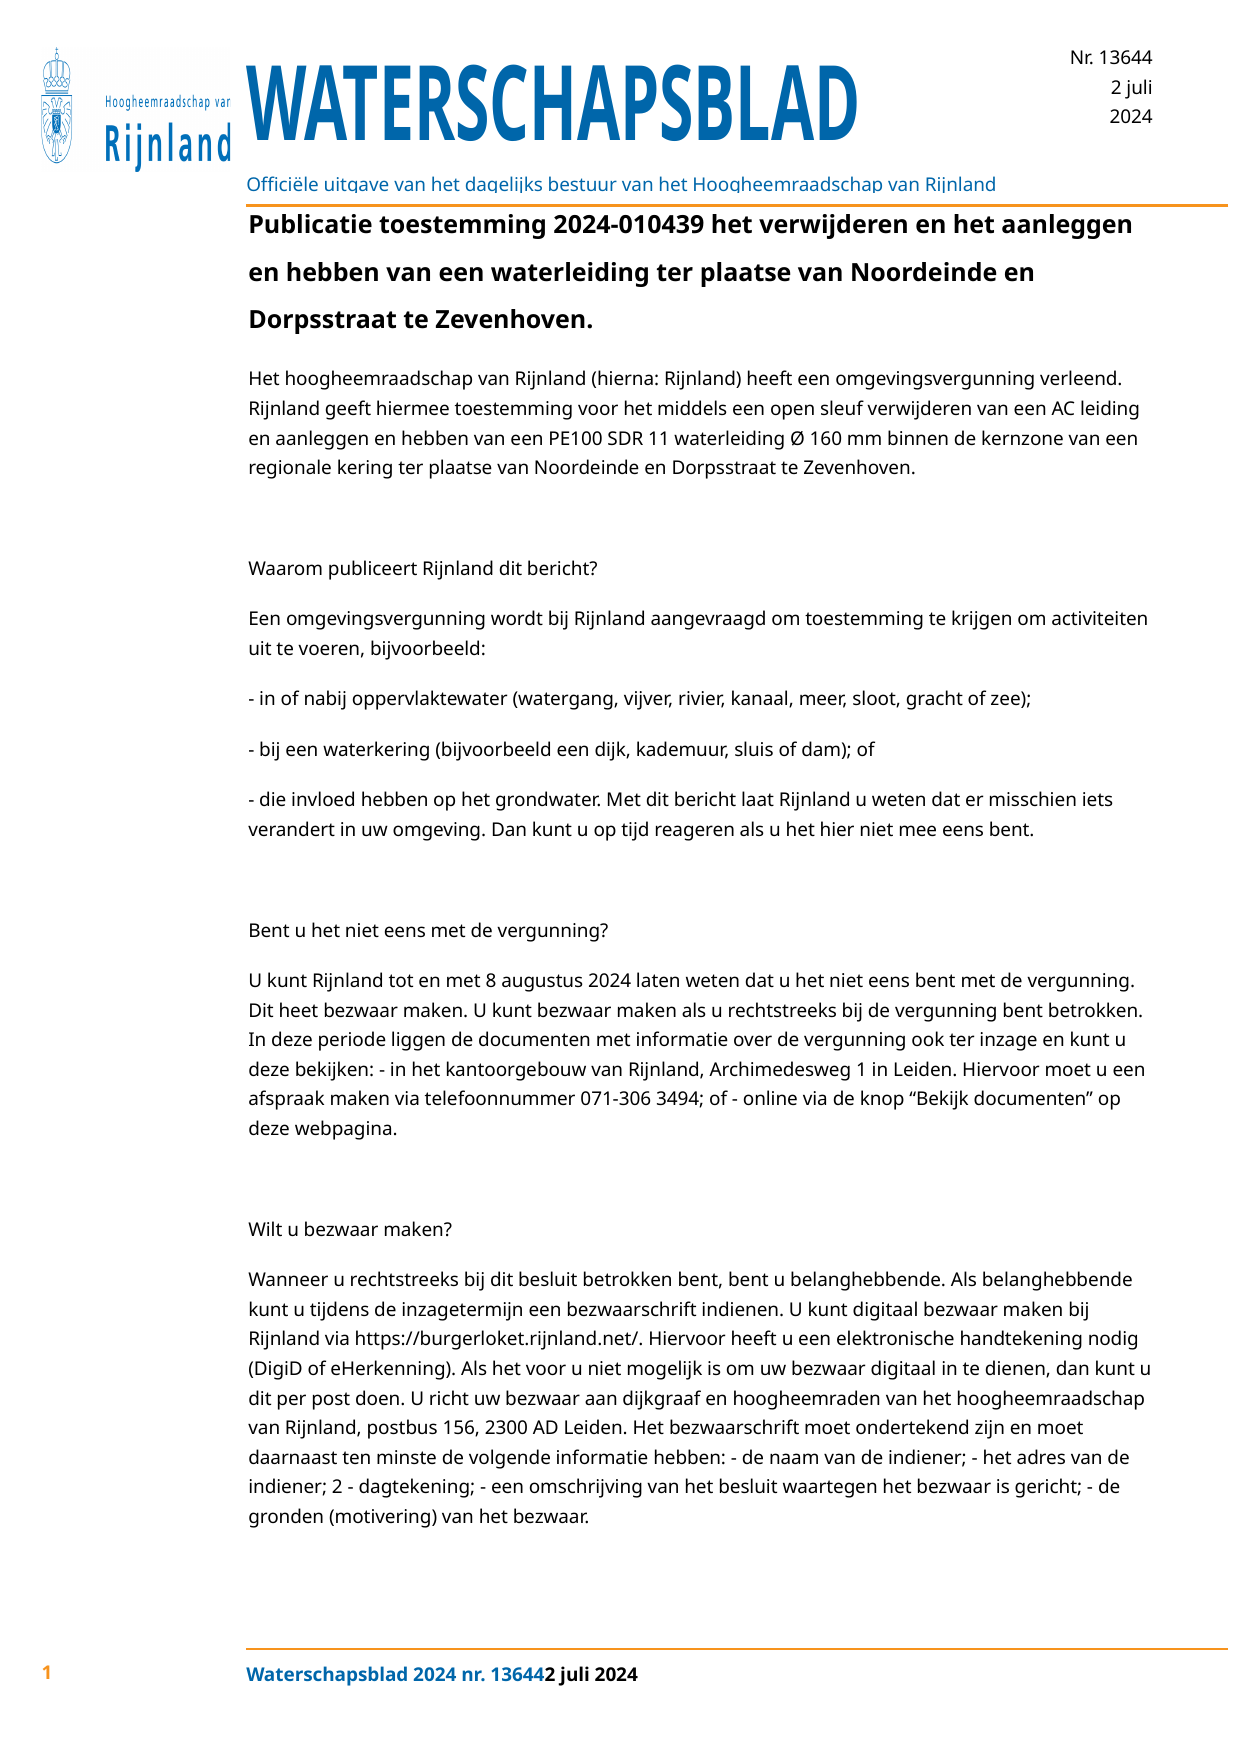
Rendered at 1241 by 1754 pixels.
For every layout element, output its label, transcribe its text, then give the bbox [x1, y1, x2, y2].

text Waarom publiceert Rijnland dit bericht? [248, 555, 1152, 581]
picture [41, 47, 231, 172]
text Een omgevingsvergunning wordt bij Rijnland aangevraagd om toestemming te krijgen om activiteiten uit te voeren, bijvoorbeeld: [248, 606, 1152, 661]
text - bij een waterkering (bijvoorbeeld een dijk, kademuur, sluis of dam); of [248, 736, 1152, 762]
text U kunt Rijnland tot en met 8 augustus 2024 laten weten dat u het niet eens bent met de vergunning. Dit heet bezwaar maken. U kunt bezwaar maken als u rechtstreeks bij de vergunning bent betrokken. In deze periode liggen de documenten met informatie over de vergunning ook ter inzage en kunt u deze bekijken: - in het kantoorgebouw van Rijnland, Archimedesweg 1 in Leiden. Hiervoor moet u een afspraak maken via telefoonnummer 071-306 3494; of - online via de knop “Bekijk documenten” op deze webpagina. [248, 967, 1152, 1141]
text Wanneer u rechtstreeks bij dit besluit betrokken bent, bent u belanghebbende. Als belanghebbende kunt u tijdens de inzagetermijn een bezwaarschrift indienen. U kunt digitaal bezwaar maken bij Rijnland via https://burgerloket.rijnland.net/. Hiervoor heeft u een elektronische handtekening nodig (DigiD of eHerkenning). Als het voor u niet mogelijk is om uw bezwaar digitaal in te dienen, dan kunt u dit per post doen. U richt uw bezwaar aan dijkgraaf en hoogheemraden van het hoogheemraadschap van Rijnland, postbus 156, 2300 AD Leiden. Het bezwaarschrift moet ondertekend zijn en moet daarnaast ten minste de volgende informatie hebben: - de naam van de indiener; - het adres van de indiener; 2 - dagtekening; - een omschrijving van het besluit waartegen het bezwaar is gericht; - de gronden (motivering) van het bezwaar. [248, 1266, 1152, 1529]
text Wilt u bezwaar maken? [248, 1216, 1152, 1242]
text Bent u het niet eens met de vergunning? [248, 917, 1152, 942]
text - die invloed hebben op het grondwater. Met dit bericht laat Rijnland u weten dat er misschien iets verandert in uw omgeving. Dan kunt u op tijd reageren als u het hier niet mee eens bent. [248, 786, 1152, 842]
text Het hoogheemraadschap van Rijnland (hierna: Rijnland) heeft een omgevingsvergunning verleend. Rijnland geeft hiermee toestemming voor het middels een open sleuf verwijderen van een AC leiding en aanleggen en hebben van een PE100 SDR 11 waterleiding Ø 160 mm binnen de kernzone van een regionale kering ter plaatse van Noordeinde en Dorpsstraat te Zevenhoven. [248, 366, 1152, 480]
text - in of nabij oppervlaktewater (watergang, vijver, rivier, kanaal, meer, sloot, gracht of zee); [248, 686, 1152, 711]
text Publicatie toestemming 2024-010439 het verwijderen en het aanleggen en hebben van een waterleiding ter plaatse van Noordeinde en Dorpsstraat te Zevenhoven. [248, 207, 1152, 336]
